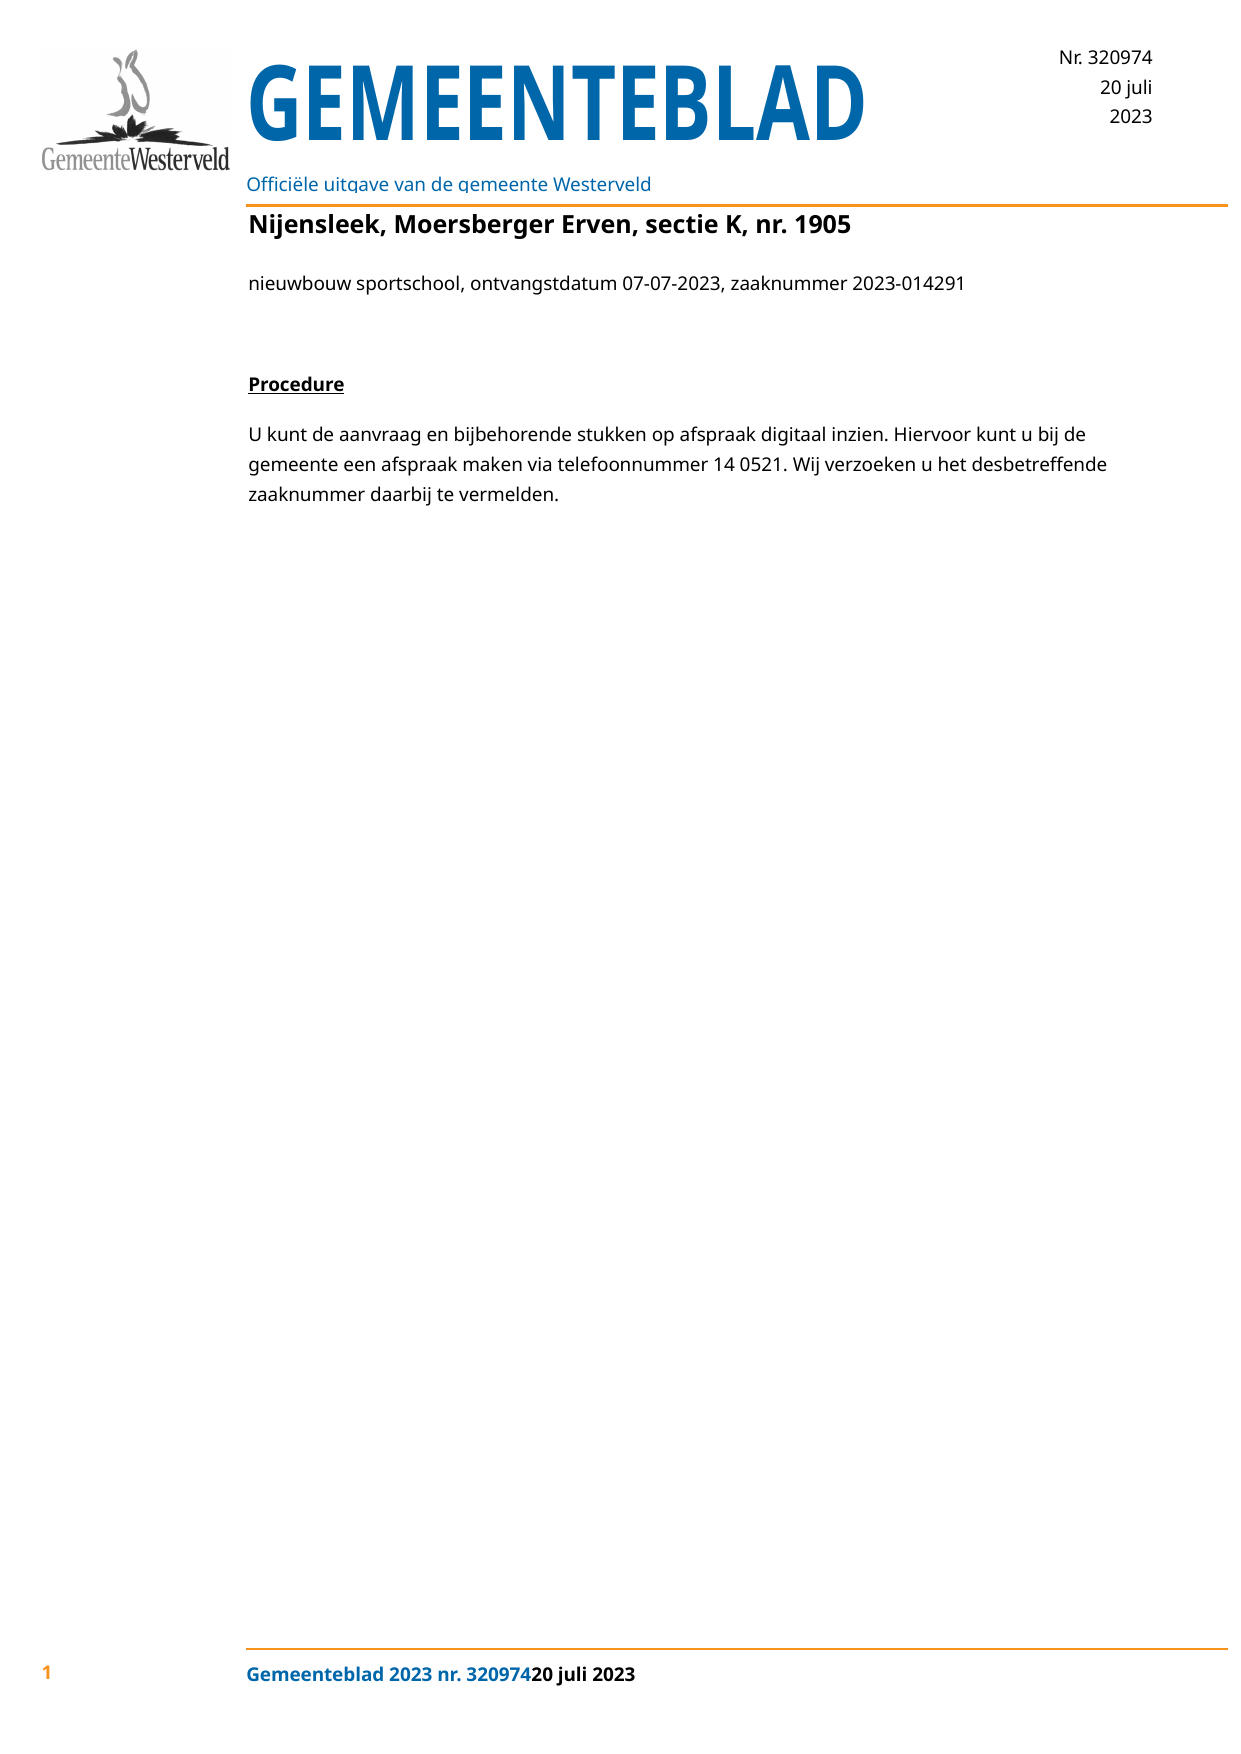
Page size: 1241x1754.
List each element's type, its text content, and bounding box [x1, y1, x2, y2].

text Nijensleek, Moersberger Erven, sectie K, nr. 1905 [248, 207, 1152, 241]
text Procedure [248, 371, 1152, 397]
picture [41, 47, 231, 172]
text U kunt de aanvraag en bijbehorende stukken op afspraak digitaal inzien. Hiervoor kunt u bij de gemeente een afspraak maken via telefoonnummer 14 0521. Wij verzoeken u het desbetreffende zaaknummer daarbij te vermelden. [248, 422, 1152, 506]
text nieuwbouw sportschool, ontvangstdatum 07-07-2023, zaaknummer 2023-014291 [248, 270, 1152, 296]
